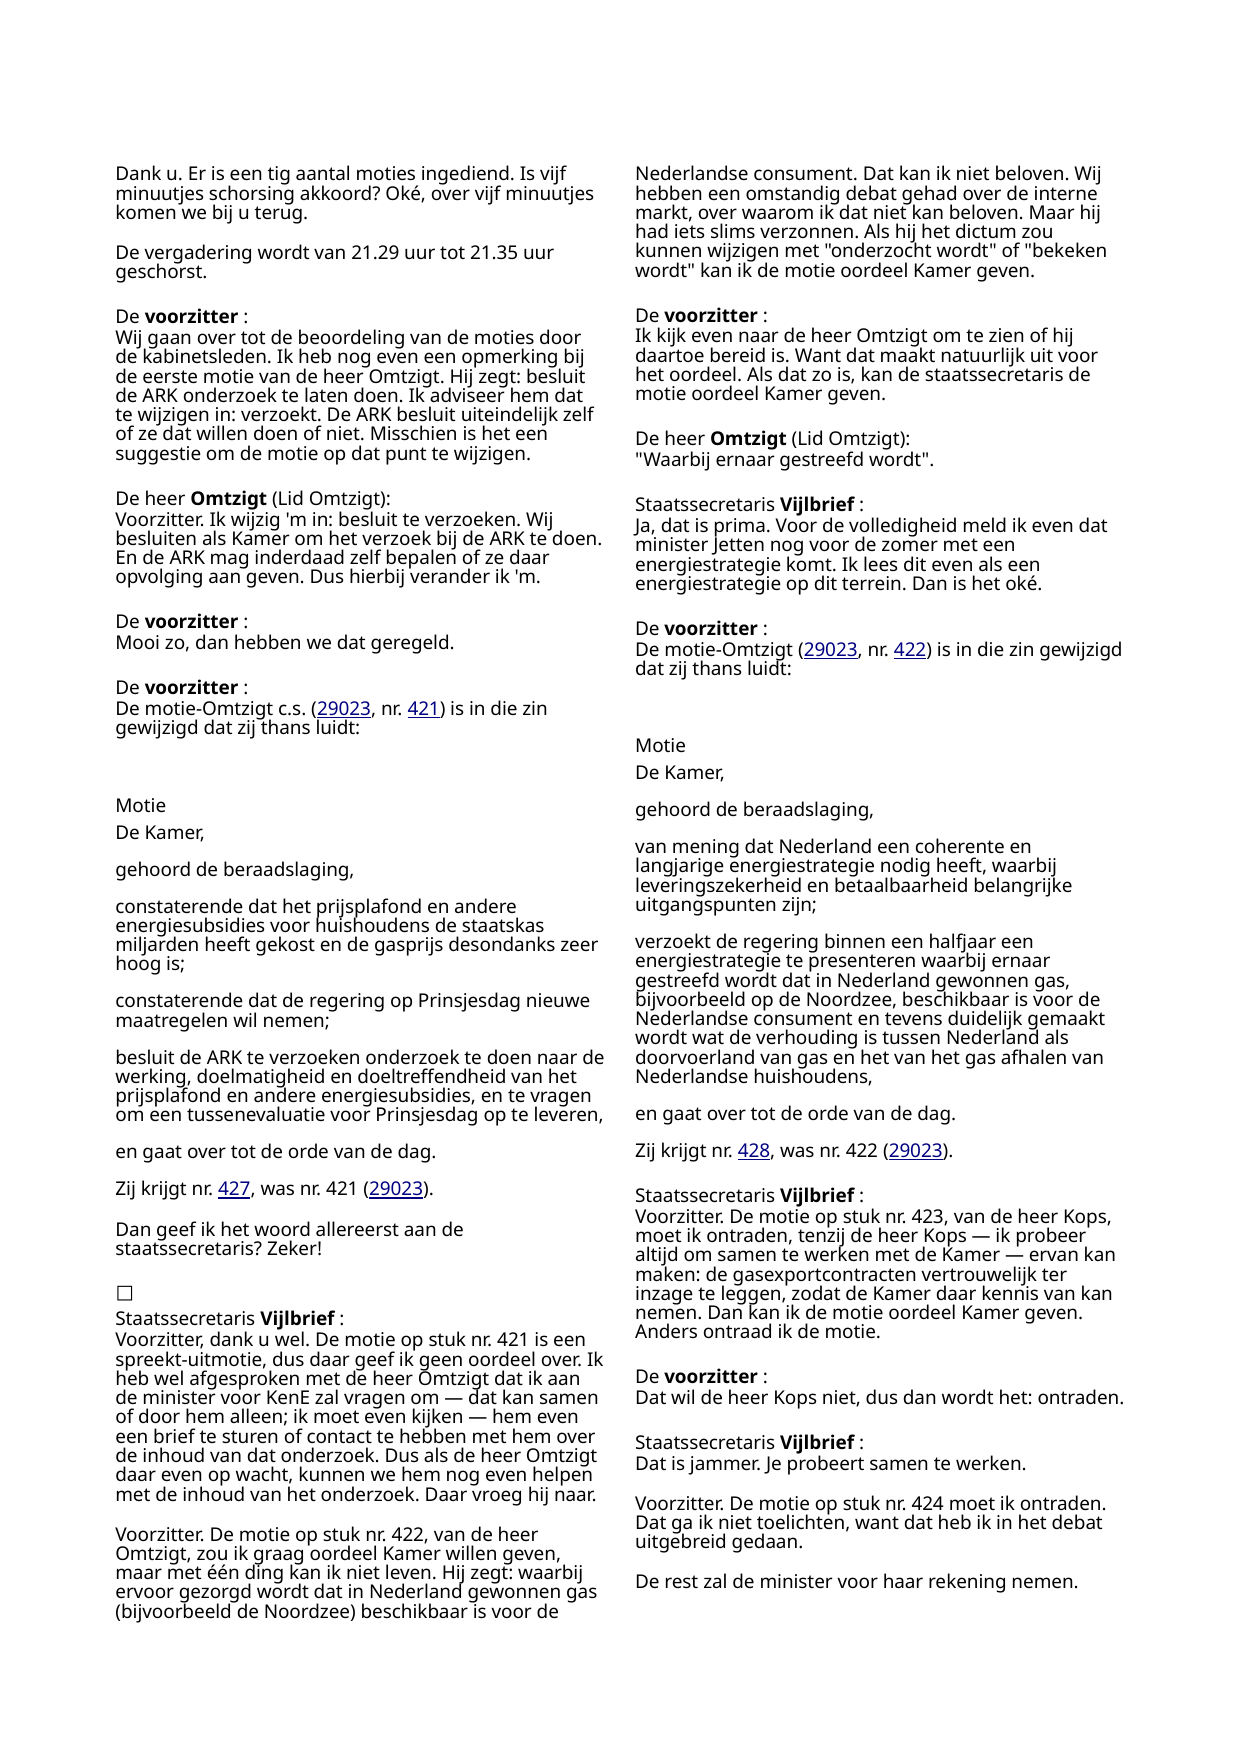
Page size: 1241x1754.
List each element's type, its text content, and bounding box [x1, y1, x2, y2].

text Wij gaan over tot de beoordeling van de moties door de kabinetsleden. Ik heb nog even een opmerking bij de eerste motie van de heer Omtzigt. Hij zegt: besluit de ARK onderzoek te laten doen. Ik adviseer hem dat te wijzigen in: verzoekt. De ARK besluit uiteindelijk zelf of ze dat willen doen of niet. Misschien is het een suggestie om de motie op dat punt te wijzigen. [115, 329, 605, 464]
text Motie [635, 733, 1125, 758]
text De voorzitter : [115, 674, 605, 700]
text Mooi zo, dan hebben we dat geregeld. [115, 634, 605, 653]
text Voorzitter. De motie op stuk nr. 423, van de heer Kops, moet ik ontraden, tenzij de heer Kops — ik probeer altijd om samen te werken met de Kamer — ervan kan maken: de gasexportcontracten vertrouwelijk ter inzage te leggen, zodat de Kamer daar kennis van kan nemen. Dan kan ik de motie oordeel Kamer geven. Anders ontraad ik de motie. [635, 1208, 1125, 1343]
text verzoekt de regering binnen een halfjaar een energiestrategie te presenteren waarbij ernaar gestreefd wordt dat in Nederland gewonnen gas, bijvoorbeeld op de Noordzee, beschikbaar is voor de Nederlandse consument en tevens duidelijk gemaakt wordt wat de verhouding is tussen Nederland als doorvoerland van gas en het van het gas afhalen van Nederlandse huishoudens, [635, 933, 1125, 1087]
text Motie [115, 792, 605, 818]
text De voorzitter : [635, 615, 1125, 641]
text en gaat over tot de orde van de dag. [115, 1143, 605, 1163]
text Voorzitter. De motie op stuk nr. 424 moet ik ontraden. Dat ga ik niet toelichten, want dat heb ik in het debat uitgebreid gedaan. [635, 1495, 1125, 1553]
text Staatssecretaris Vijlbrief : [635, 491, 1125, 517]
text De Kamer, [115, 824, 605, 843]
text De motie-Omtzigt c.s. (29023, nr. 421) is in die zin gewijzigd dat zij thans luidt: [115, 700, 605, 738]
text Dat wil de heer Kops niet, dus dan wordt het: ontraden. [635, 1389, 1125, 1408]
text De voorzitter : [635, 1363, 1125, 1389]
text "Waarbij ernaar gestreefd wordt". [635, 451, 1125, 470]
text Voorzitter, dank u wel. De motie op stuk nr. 421 is een spreekt-uitmotie, dus daar geef ik geen oordeel over. Ik heb wel afgesproken met de heer Omtzigt dat ik aan de minister voor KenE zal vragen om — dat kan samen of door hem alleen; ik moet even kijken — hem even een brief te sturen of contact te hebben met hem over de inhoud van dat onderzoek. Dus als de heer Omtzigt daar even op wacht, kunnen we hem nog even helpen met de inhoud van het onderzoek. Daar vroeg hij naar. [115, 1331, 605, 1505]
text Staatssecretaris Vijlbrief : [635, 1182, 1125, 1208]
text Voorzitter. Ik wijzig 'm in: besluit te verzoeken. Wij besluiten als Kamer om het verzoek bij de ARK te doen. En de ARK mag inderdaad zelf bepalen of ze daar opvolging aan geven. Dus hierbij verander ik 'm. [115, 511, 605, 588]
text De motie-Omtzigt (29023, nr. 422) is in die zin gewijzigd dat zij thans luidt: [635, 641, 1125, 679]
text constaterende dat het prijsplafond en andere energiesubsidies voor huishoudens de staatskas miljarden heeft gekost en de gasprijs desondanks zeer hoog is; [115, 898, 605, 975]
text De voorzitter : [115, 303, 605, 329]
text Dan geef ik het woord allereerst aan de staatssecretaris? Zeker! [115, 1221, 605, 1259]
text De rest zal de minister voor haar rekening nemen. [635, 1573, 1125, 1593]
text gehoord de beraadslaging, [115, 861, 605, 880]
text en gaat over tot de orde van de dag. [635, 1105, 1125, 1124]
text Ik kijk even naar de heer Omtzigt om te zien of hij daartoe bereid is. Want dat maakt natuurlijk uit voor het oordeel. Als dat zo is, kan de staatssecretaris de motie oordeel Kamer geven. [635, 327, 1125, 404]
text gehoord de beraadslaging, [635, 801, 1125, 821]
text Zij krijgt nr. 427, was nr. 421 (29023). [115, 1180, 605, 1200]
text Voorzitter. De motie op stuk nr. 422, van de heer Omtzigt, zou ik graag oordeel Kamer willen geven, maar met één ding kan ik niet leven. Hij zegt: waarbij ervoor gezorgd wordt dat in Nederland gewonnen gas (bijvoorbeeld de Noordzee) beschikbaar is voor de [115, 1526, 605, 1622]
text De vergadering wordt van 21.29 uur tot 21.35 uur geschorst. [115, 244, 605, 282]
text Dank u. Er is een tig aantal moties ingediend. Is vijf minuutjes schorsing akkoord? Oké, over vijf minuutjes komen we bij u terug. [115, 165, 605, 223]
text De voorzitter : [635, 302, 1125, 327]
text constaterende dat de regering op Prinsjesdag nieuwe maatregelen wil nemen; [115, 992, 605, 1031]
text Staatssecretaris Vijlbrief : [115, 1306, 605, 1331]
text Staatssecretaris Vijlbrief : [635, 1429, 1125, 1455]
text De heer Omtzigt (Lid Omtzigt): [635, 425, 1125, 451]
text ⬜ [115, 1280, 605, 1306]
text Zij krijgt nr. 428, was nr. 422 (29023). [635, 1142, 1125, 1161]
text van mening dat Nederland een coherente en langjarige energiestrategie nodig heeft, waarbij leveringszekerheid en betaalbaarheid belangrijke uitgangspunten zijn; [635, 838, 1125, 915]
text besluit de ARK te verzoeken onderzoek te doen naar de werking, doelmatigheid en doeltreffendheid van het prijsplafond en andere energiesubsidies, en te vragen om een tussenevaluatie voor Prinsjesdag op te leveren, [115, 1049, 605, 1126]
text Nederlandse consument. Dat kan ik niet beloven. Wij hebben een omstandig debat gehad over de interne markt, over waarom ik dat niet kan beloven. Maar hij had iets slims verzonnen. Als hij het dictum zou kunnen wijzigen met "onderzocht wordt" of "bekeken wordt" kan ik de motie oordeel Kamer geven. [635, 165, 1125, 281]
text De voorzitter : [115, 608, 605, 634]
text De heer Omtzigt (Lid Omtzigt): [115, 485, 605, 511]
text Ja, dat is prima. Voor de volledigheid meld ik even dat minister Jetten nog voor de zomer met een energiestrategie komt. Ik lees dit even als een energiestrategie op dit terrein. Dan is het oké. [635, 517, 1125, 594]
text Dat is jammer. Je probeert samen te werken. [635, 1455, 1125, 1474]
text De Kamer, [635, 764, 1125, 783]
